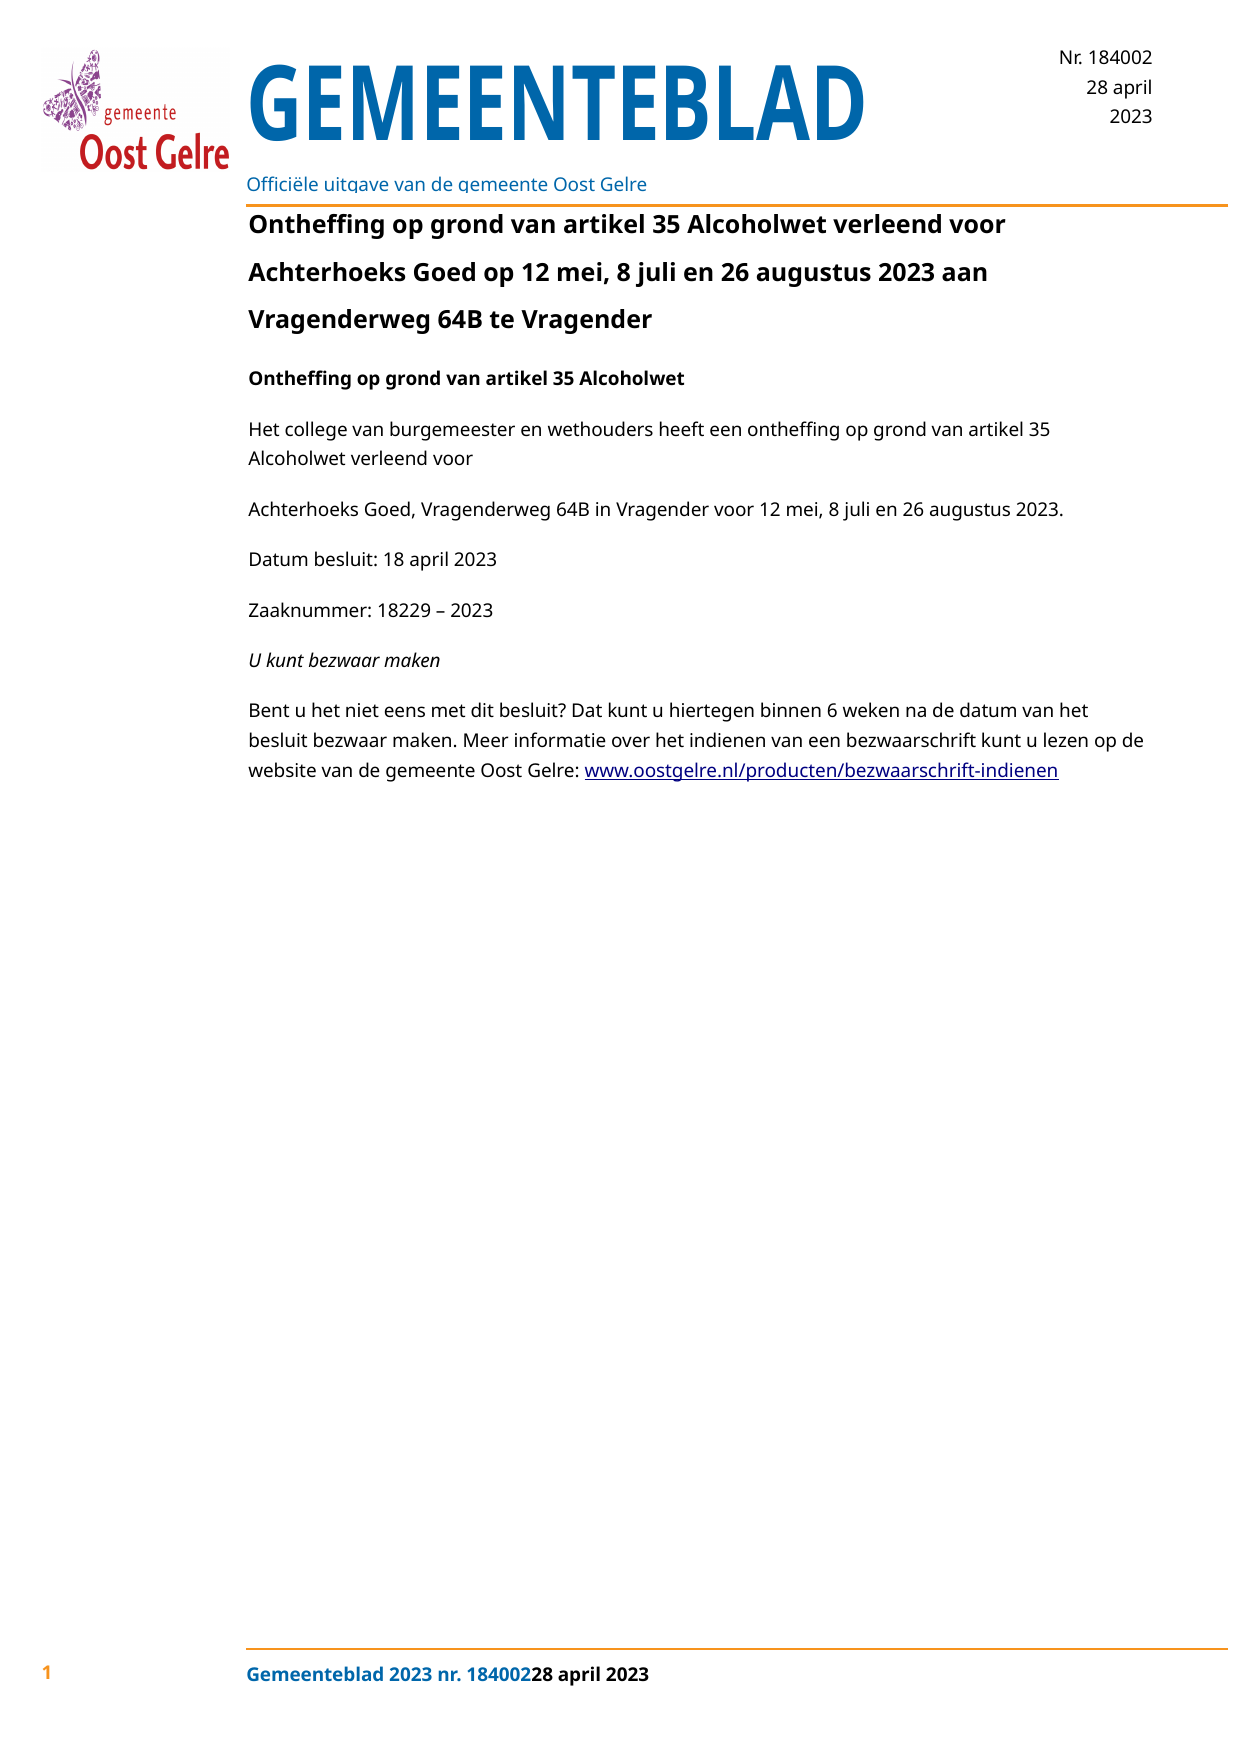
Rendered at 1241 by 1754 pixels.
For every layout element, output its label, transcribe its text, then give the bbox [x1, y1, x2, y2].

text Ontheffing op grond van artikel 35 Alcoholwet [248, 366, 1152, 391]
picture [41, 47, 231, 172]
text Zaaknummer: 18229 – 2023 [248, 597, 1152, 622]
text Ontheffing op grond van artikel 35 Alcoholwet verleend voor Achterhoeks Goed op 12 mei, 8 juli en 26 augustus 2023 aan Vragenderweg 64B te Vragender [248, 207, 1152, 336]
text Achterhoeks Goed, Vragenderweg 64B in Vragender voor 12 mei, 8 juli en 26 augustus 2023. [248, 496, 1152, 522]
text Het college van burgemeester en wethouders heeft een ontheffing op grond van artikel 35 Alcoholwet verleend voor [248, 416, 1152, 471]
text Bent u het niet eens met dit besluit? Dat kunt u hiertegen binnen 6 weken na de datum van het besluit bezwaar maken. Meer informatie over het indienen van een bezwaarschrift kunt u lezen op de website van de gemeente Oost Gelre: www.oostgelre.nl/producten/bezwaarschrift-indienen [248, 698, 1152, 782]
text U kunt bezwaar maken [248, 647, 1152, 673]
text Datum besluit: 18 april 2023 [248, 546, 1152, 572]
